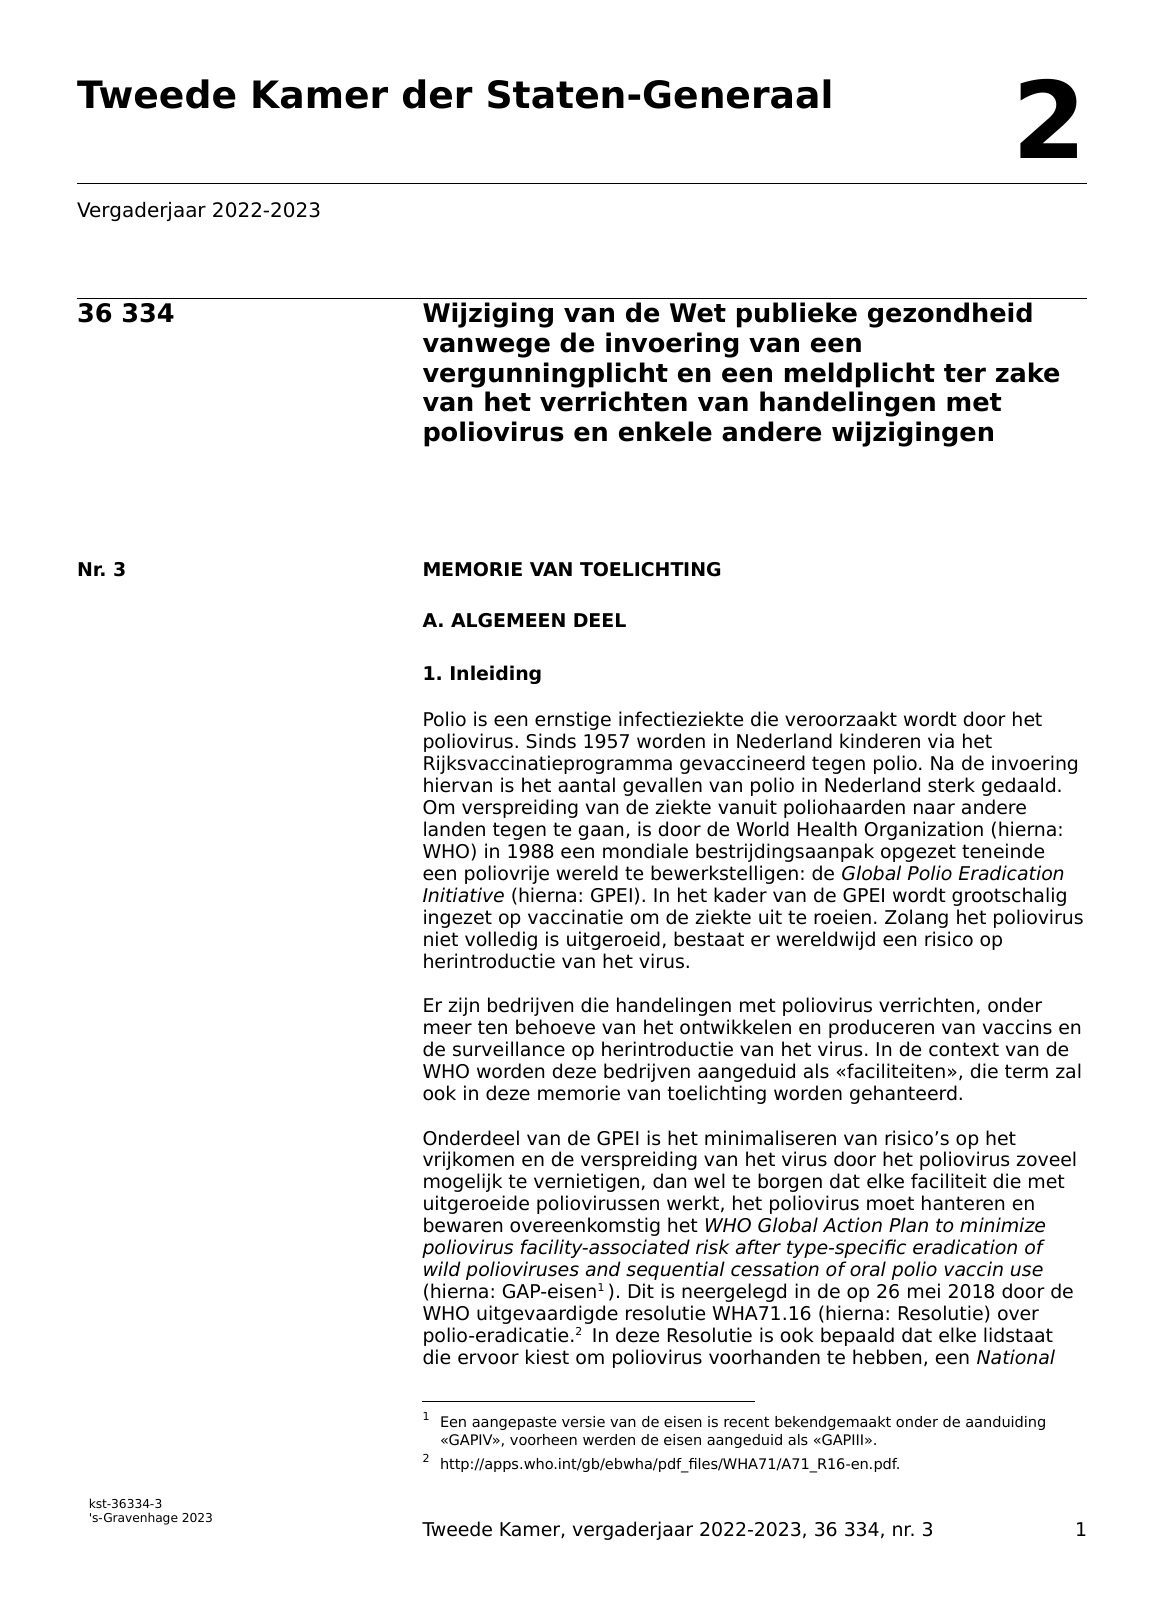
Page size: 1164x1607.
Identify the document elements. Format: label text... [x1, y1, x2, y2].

text 's-Gravenhage 2023 [88, 1511, 323, 1525]
subtitle Nr. 3 MEMORIE VAN TOELICHTING [77, 558, 1087, 580]
text http://apps.who.int/gb/ebwha/pdf_files/WHA71/A71_R16-en.pdf. [422, 1452, 1087, 1474]
table_cell Vergaderjaar 2022-2023 [77, 184, 1087, 298]
subtitle 1. Inleiding [422, 662, 1087, 684]
table_header 2 [886, 59, 1087, 183]
subtitle 36 334 Wijziging van de Wet publieke gezondheid vanwege de invoering van een vergunningplicht en een meldplicht ter zake van het verrichten van handelingen met poliovirus en enkele andere wijzigingen [77, 299, 1087, 447]
text Er zijn bedrijven die handelingen met poliovirus verrichten, onder meer ten behoeve van het ontwikkelen en produceren van vaccins en de surveillance op herintroductie van het virus. In de context van de WHO worden deze bedrijven aangeduid als «faciliteiten», die term zal ook in deze memorie van toelichting worden gehanteerd. [422, 995, 1087, 1105]
subtitle A. ALGEMEEN DEEL [422, 610, 1087, 632]
text Een aangepaste versie van de eisen is recent bekendgemaakt onder de aanduiding «GAPIV», voorheen werden de eisen aangeduid als «GAPIII». [422, 1410, 1087, 1449]
text Onderdeel van de GPEI is het minimaliseren van risico’s op het vrijkomen en de verspreiding van het virus door het poliovirus zoveel mogelijk te vernietigen, dan wel te borgen dat elke faciliteit die met uitgeroeide poliovirussen werkt, het poliovirus moet hanteren en bewaren overeenkomstig het WHO Global Action Plan to minimize poliovirus facility-associated risk after type-specific eradication of wild polioviruses and sequential cessation of oral polio vaccin use (hierna: GAP-eisen). Dit is neergelegd in de op 26 mei 2018 door de WHO uitgevaardigde resolutie WHA71.16 (hierna: Resolutie) over polio-eradicatie. In deze Resolutie is ook bepaald dat elke lidstaat die ervoor kiest om poliovirus voorhanden te hebben, een National [422, 1127, 1087, 1369]
text Polio is een ernstige infectieziekte die veroorzaakt wordt door het poliovirus. Sinds 1957 worden in Nederland kinderen via het Rijksvaccinatieprogramma gevaccineerd tegen polio. Na de invoering hiervan is het aantal gevallen van polio in Nederland sterk gedaald. Om verspreiding van de ziekte vanuit poliohaarden naar andere landen tegen te gaan, is door de World Health Organization (hierna: WHO) in 1988 een mondiale bestrijdingsaanpak opgezet teneinde een poliovrije wereld te bewerkstelligen: de Global Polio Eradication Initiative (hierna: GPEI). In het kader van de GPEI wordt grootschalig ingezet op vaccinatie om de ziekte uit te roeien. Zolang het poliovirus niet volledig is uitgeroeid, bestaat er wereldwijd een risico op herintroductie van het virus. [422, 709, 1087, 973]
table_header Tweede Kamer der Staten-Generaal [77, 59, 886, 183]
text kst-36334-3 [88, 1497, 323, 1511]
